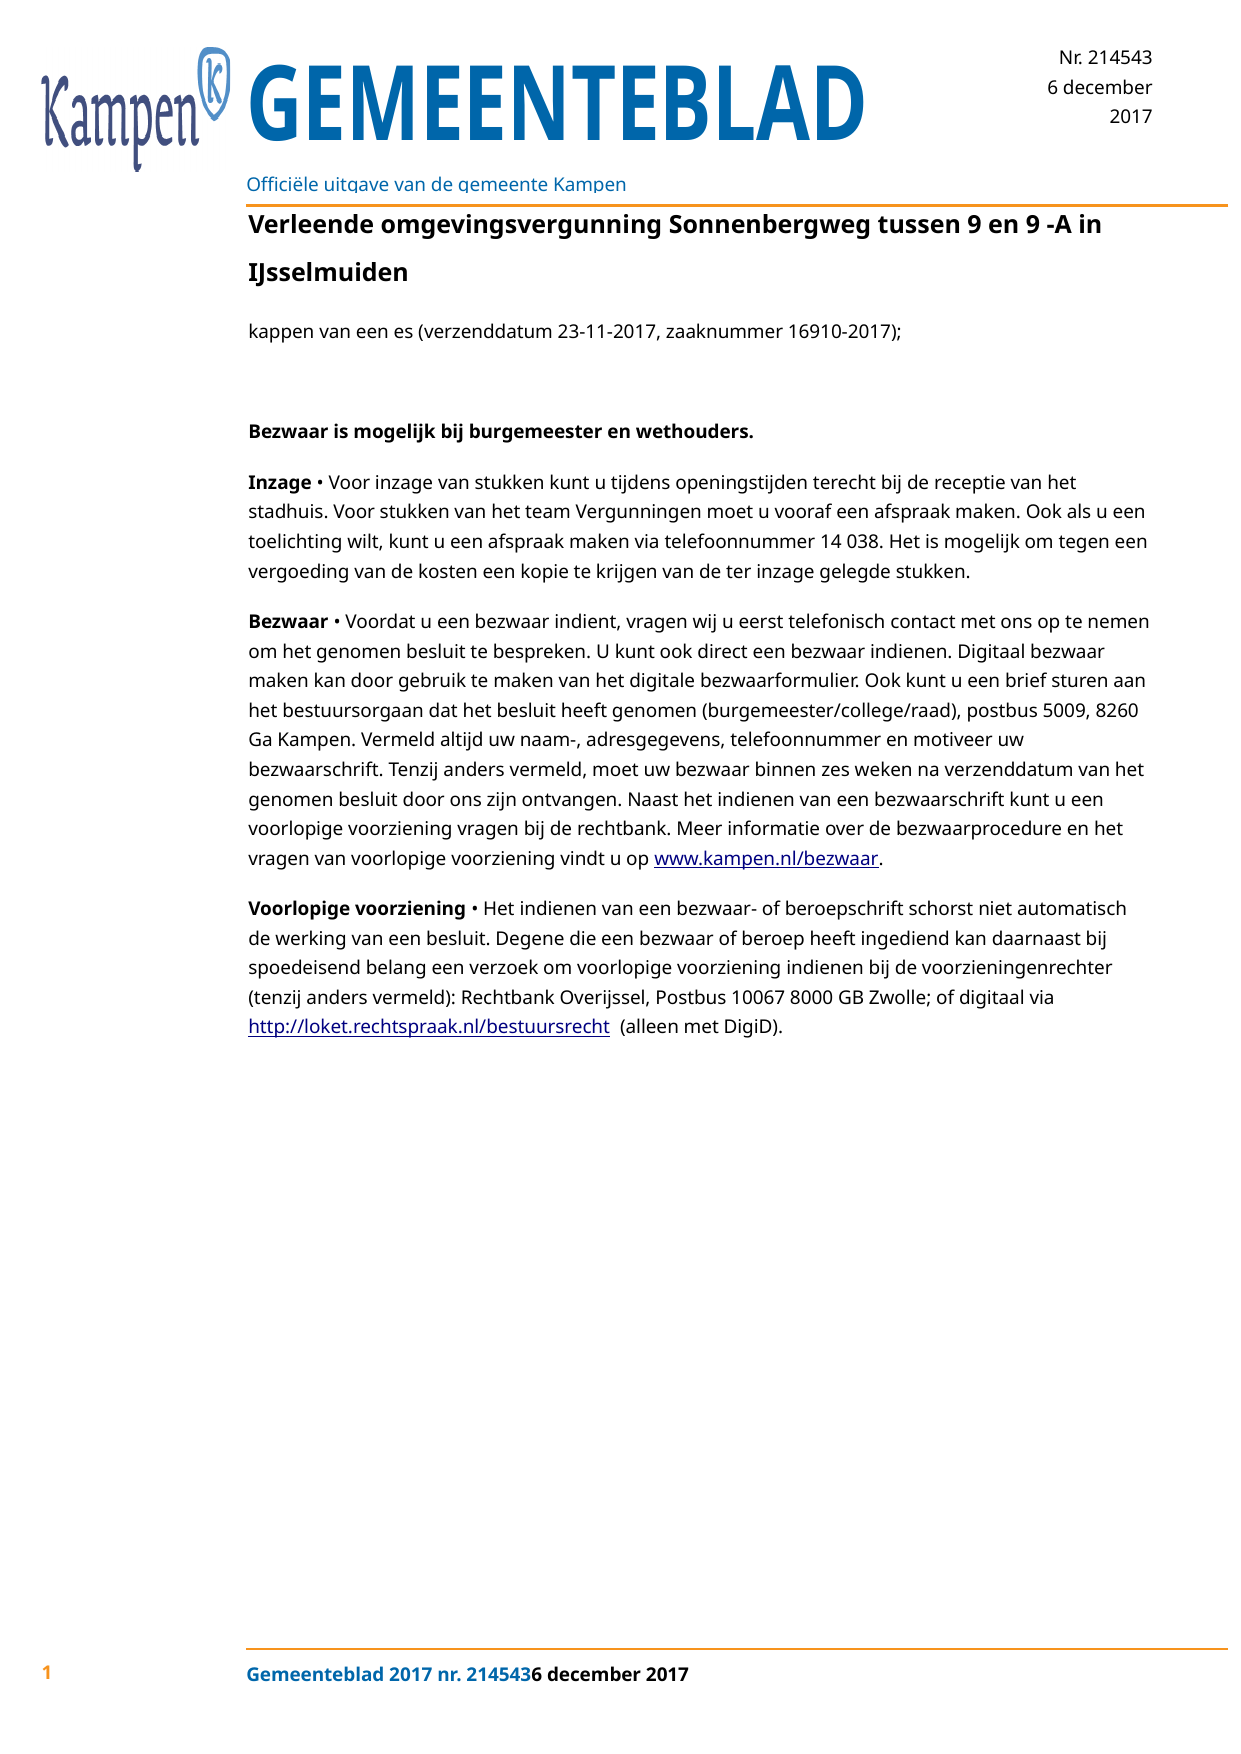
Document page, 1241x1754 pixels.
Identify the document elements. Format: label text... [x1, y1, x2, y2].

text Voorlopige voorziening • Het indienen van een bezwaar- of beroepschrift schorst niet automatisch de werking van een besluit. Degene die een bezwaar of beroep heeft ingediend kan daarnaast bij spoedeisend belang een verzoek om voorlopige voorziening indienen bij de voorzieningenrechter (tenzij anders vermeld): Rechtbank Overijssel, Postbus 10067 8000 GB Zwolle; of digitaal via http://loket.rechtspraak.nl/bestuursrecht (alleen met DigiD). [248, 895, 1152, 1039]
text Bezwaar is mogelijk bij burgemeester en wethouders. [248, 419, 1152, 444]
text kappen van een es (verzenddatum 23-11-2017, zaaknummer 16910-2017); [248, 318, 1152, 344]
text Verleende omgevingsvergunning Sonnenbergweg tussen 9 en 9 -A in IJsselmuiden [248, 207, 1152, 288]
text Bezwaar • Voordat u een bezwaar indient, vragen wij u eerst telefonisch contact met ons op te nemen om het genomen besluit te bespreken. U kunt ook direct een bezwaar indienen. Digitaal bezwaar maken kan door gebruik te maken van het digitale bezwaarformulier. Ook kunt u een brief sturen aan het bestuursorgaan dat het besluit heeft genomen (burgemeester/college/raad), postbus 5009, 8260 Ga Kampen. Vermeld altijd uw naam-, adresgegevens, telefoonnummer en motiveer uw bezwaarschrift. Tenzij anders vermeld, moet uw bezwaar binnen zes weken na verzenddatum van het genomen besluit door ons zijn ontvangen. Naast het indienen van een bezwaarschrift kunt u een voorlopige voorziening vragen bij de rechtbank. Meer informatie over de bezwaarprocedure en het vragen van voorlopige voorziening vindt u op www.kampen.nl/bezwaar. [248, 608, 1152, 871]
text Inzage • Voor inzage van stukken kunt u tijdens openingstijden terecht bij de receptie van het stadhuis. Voor stukken van het team Vergunningen moet u vooraf een afspraak maken. Ook als u een toelichting wilt, kunt u een afspraak maken via telefoonnummer 14 038. Het is mogelijk om tegen een vergoeding van de kosten een kopie te krijgen van de ter inzage gelegde stukken. [248, 469, 1152, 584]
picture [41, 47, 231, 172]
